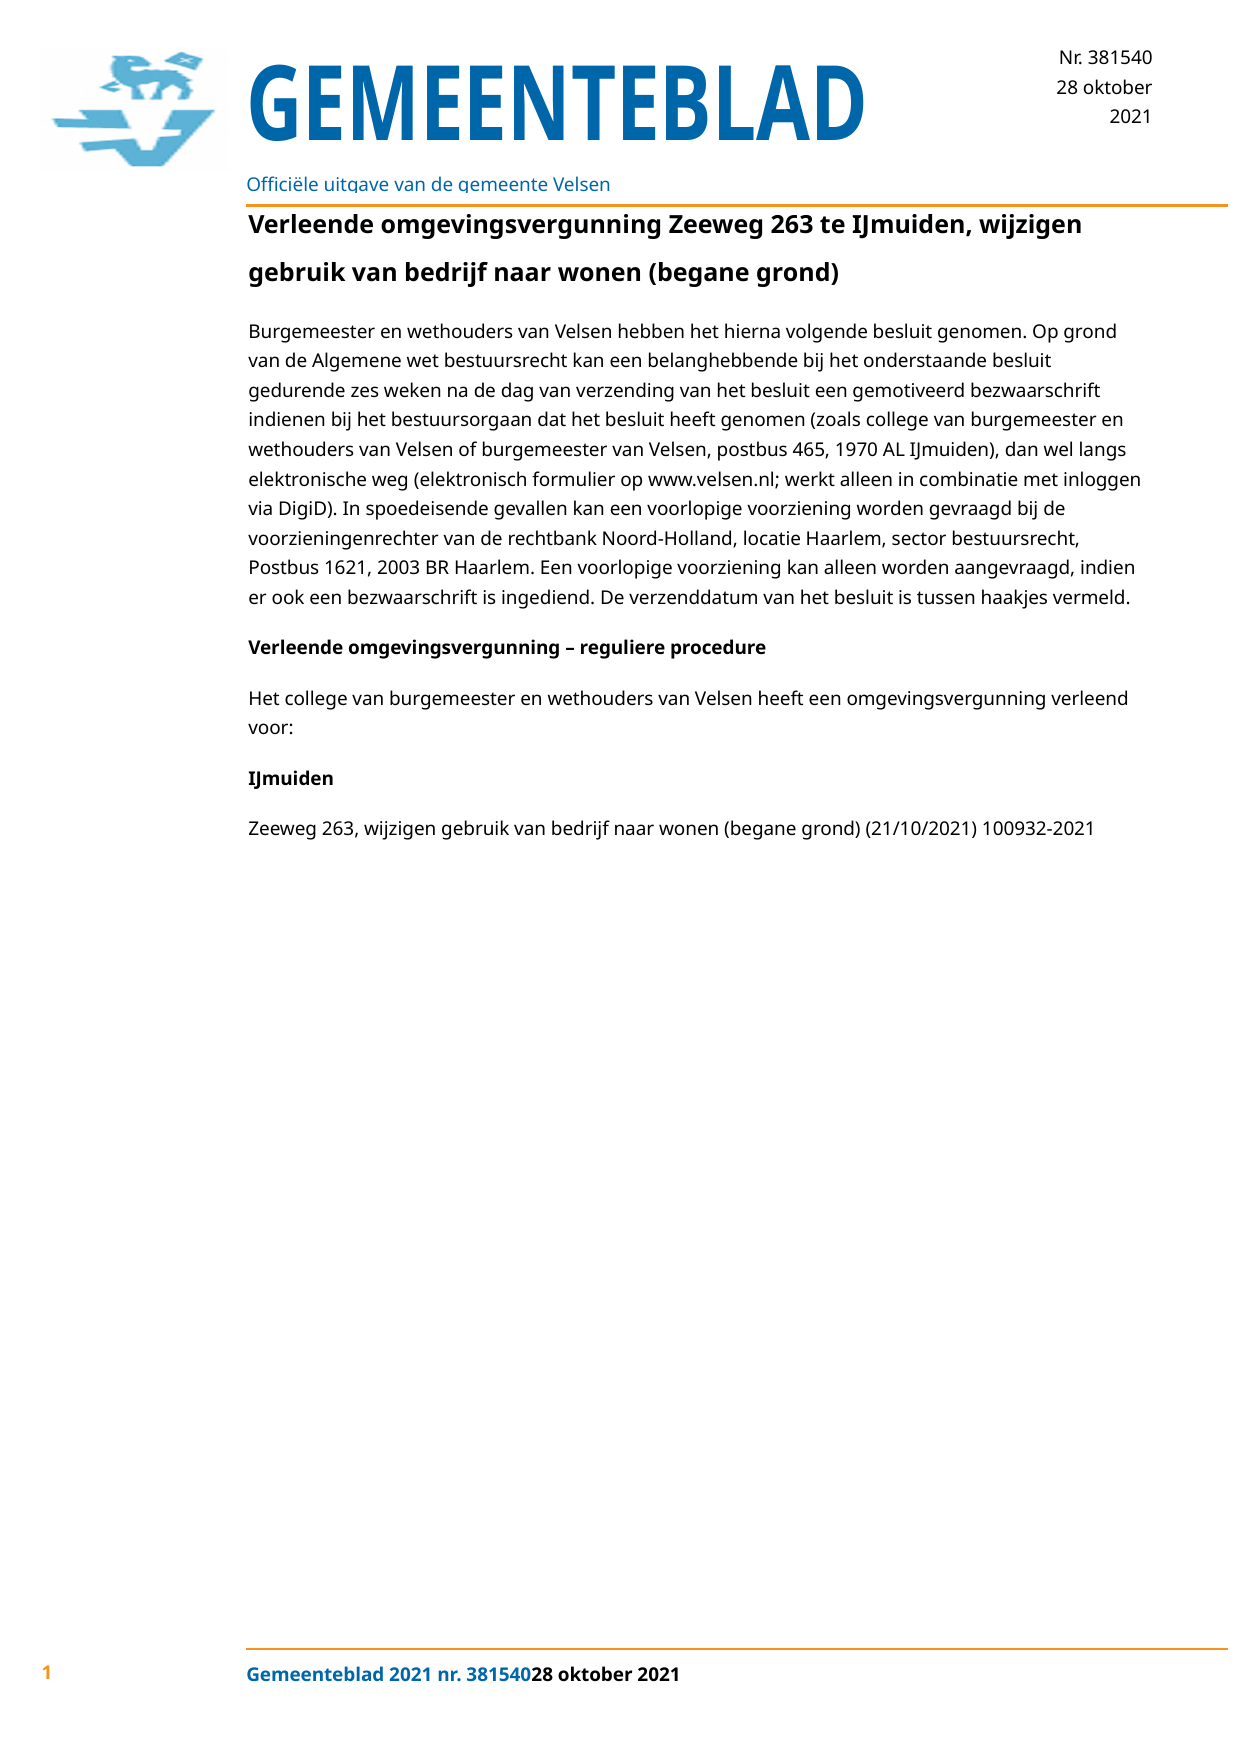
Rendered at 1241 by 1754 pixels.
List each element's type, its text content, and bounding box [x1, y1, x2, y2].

text Verleende omgevingsvergunning Zeeweg 263 te IJmuiden, wijzigen gebruik van bedrijf naar wonen (begane grond) [248, 207, 1152, 288]
text Burgemeester en wethouders van Velsen hebben het hierna volgende besluit genomen. Op grond van de Algemene wet bestuursrecht kan een belanghebbende bij het onderstaande besluit gedurende zes weken na de dag van verzending van het besluit een gemotiveerd bezwaarschrift indienen bij het bestuursorgaan dat het besluit heeft genomen (zoals college van burgemeester en wethouders van Velsen of burgemeester van Velsen, postbus 465, 1970 AL IJmuiden), dan wel langs elektronische weg (elektronisch formulier op www.velsen.nl; werkt alleen in combinatie met inloggen via DigiD). In spoedeisende gevallen kan een voorlopige voorziening worden gevraagd bij de voorzieningenrechter van de rechtbank Noord-Holland, locatie Haarlem, sector bestuursrecht, Postbus 1621, 2003 BR Haarlem. Een voorlopige voorziening kan alleen worden aangevraagd, indien er ook een bezwaarschrift is ingediend. De verzenddatum van het besluit is tussen haakjes vermeld. [248, 318, 1152, 610]
text Verleende omgevingsvergunning – reguliere procedure [248, 634, 1152, 660]
text Zeeweg 263, wijzigen gebruik van bedrijf naar wonen (begane grond) (21/10/2021) 100932-2021 [248, 815, 1152, 841]
text IJmuiden [248, 765, 1152, 791]
text Het college van burgemeester en wethouders van Velsen heeft een omgevingsvergunning verleend voor: [248, 685, 1152, 740]
picture [41, 47, 231, 172]
